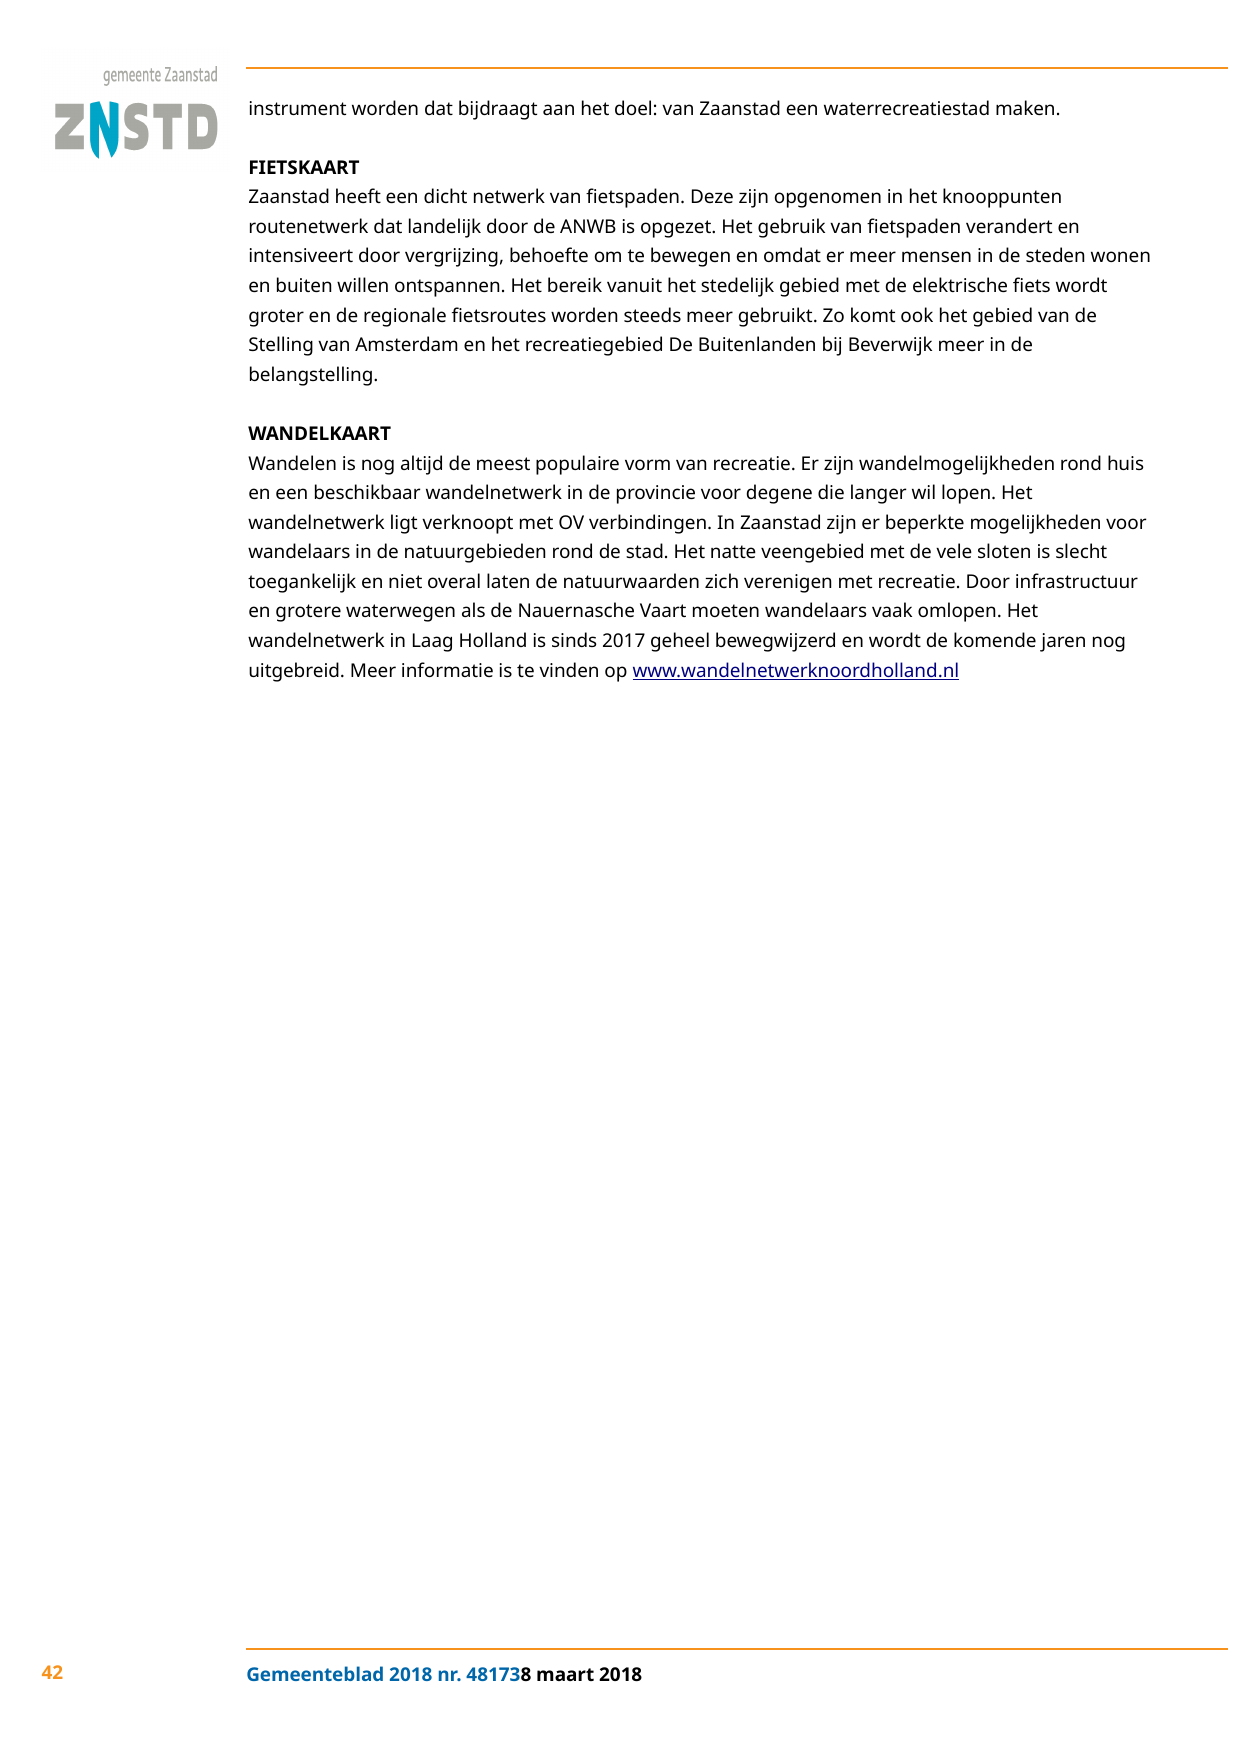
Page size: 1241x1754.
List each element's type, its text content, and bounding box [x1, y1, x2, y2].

text Wandelen is nog altijd de meest populaire vorm van recreatie. Er zijn wandelmogelijkheden rond huis en een beschikbaar wandelnetwerk in de provincie voor degene die langer wil lopen. Het wandelnetwerk ligt verknoopt met OV verbindingen. In Zaanstad zijn er beperkte mogelijkheden voor wandelaars in de natuurgebieden rond de stad. Het natte veengebied met de vele sloten is slecht toegankelijk en niet overal laten de natuurwaarden zich verenigen met recreatie. Door infrastructuur en grotere waterwegen als de Nauernasche Vaart moeten wandelaars vaak omlopen. Het wandelnetwerk in Laag Holland is sinds 2017 geheel bewegwijzerd en wordt de komende jaren nog uitgebreid. Meer informatie is te vinden op www.wandelnetwerknoordholland.nl [248, 450, 1152, 683]
text FIETSKAART [248, 154, 1152, 180]
text instrument worden dat bijdraagt aan het doel: van Zaanstad een waterrecreatiestad maken. [248, 95, 1152, 121]
text WANDELKAART [248, 420, 1152, 446]
picture [41, 47, 231, 172]
text Zaanstad heeft een dicht netwerk van fietspaden. Deze zijn opgenomen in het knooppunten routenetwerk dat landelijk door de ANWB is opgezet. Het gebruik van fietspaden verandert en intensiveert door vergrijzing, behoefte om te bewegen en omdat er meer mensen in de steden wonen en buiten willen ontspannen. Het bereik vanuit het stedelijk gebied met de elektrische fiets wordt groter en de regionale fietsroutes worden steeds meer gebruikt. Zo komt ook het gebied van de Stelling van Amsterdam en het recreatiegebied De Buitenlanden bij Beverwijk meer in de belangstelling. [248, 183, 1152, 387]
